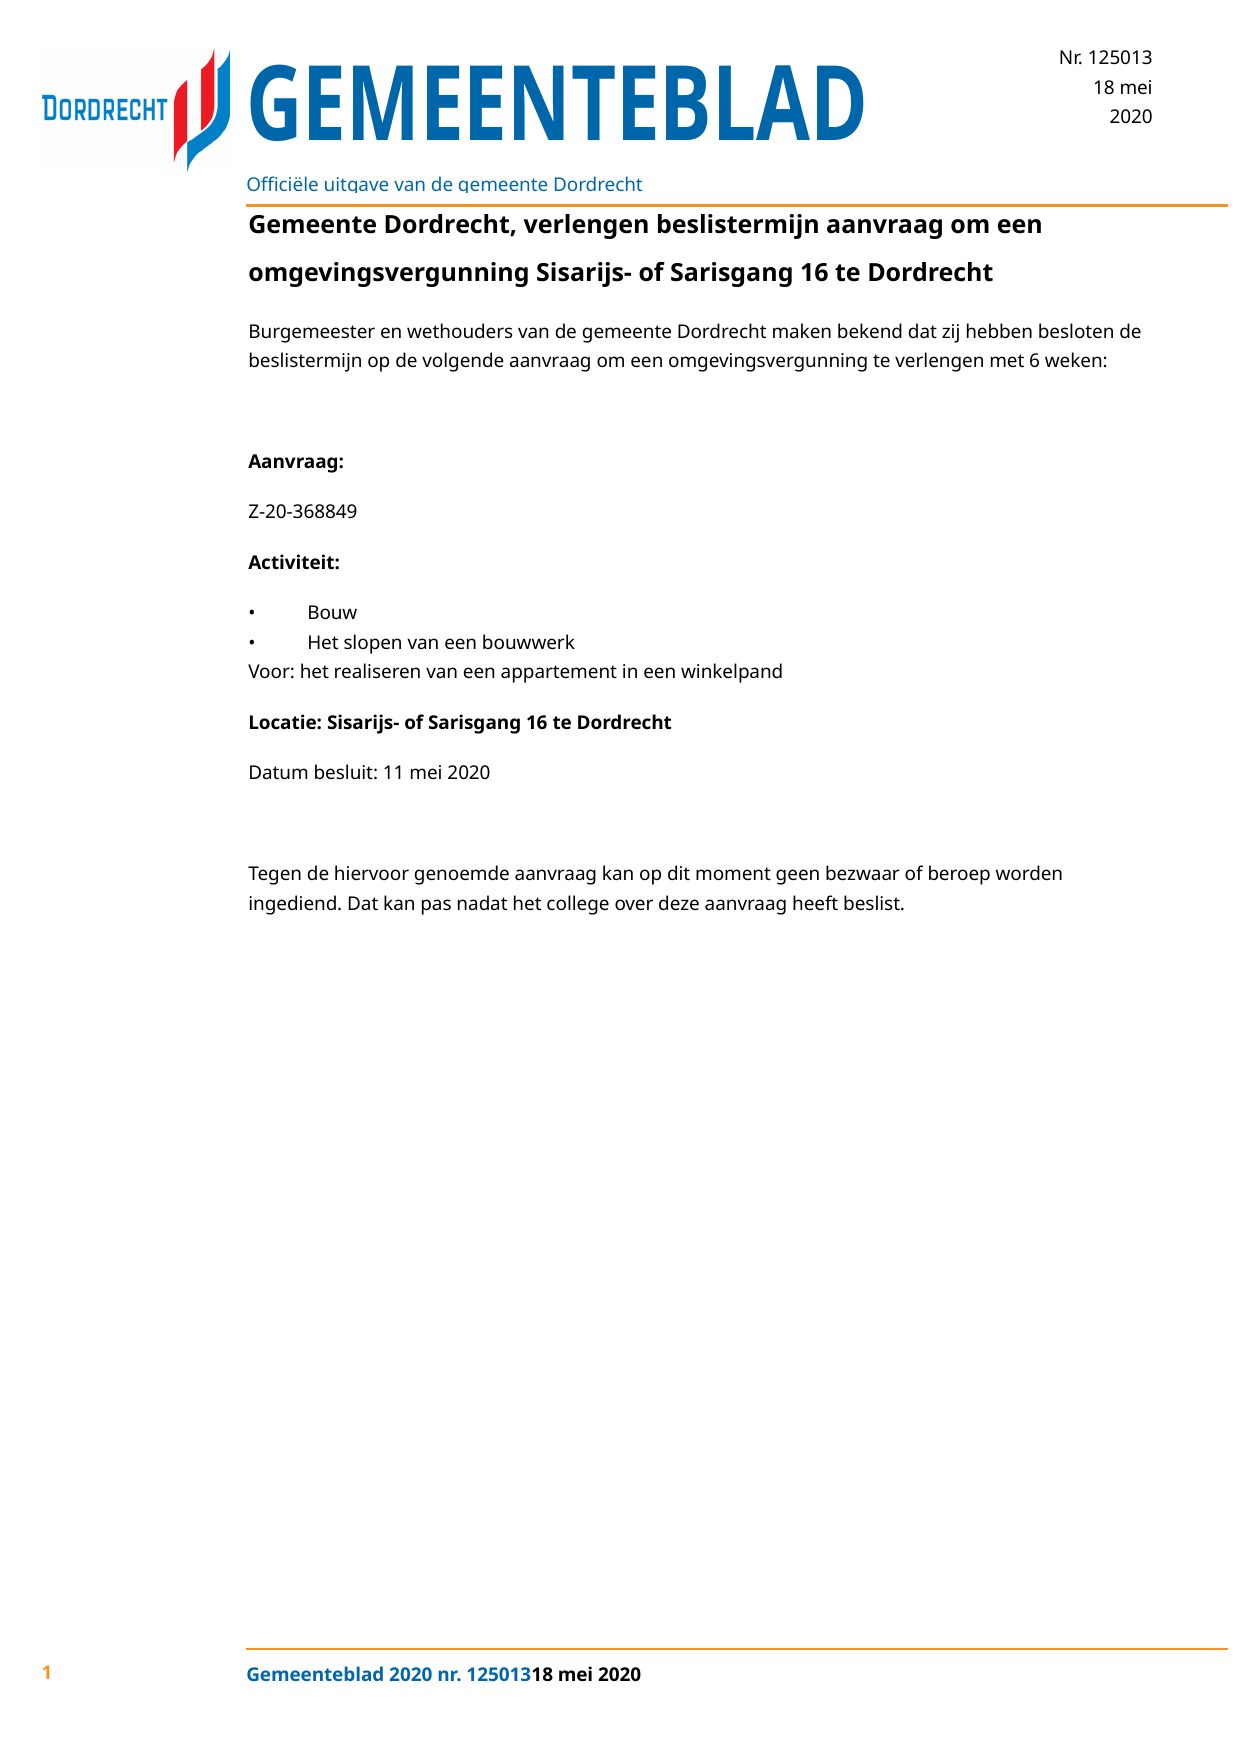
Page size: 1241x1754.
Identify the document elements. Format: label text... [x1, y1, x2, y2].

text Activiteit: [248, 549, 1152, 575]
list Bouw [248, 599, 1152, 625]
text Voor: het realiseren van een appartement in een winkelpand [248, 659, 1152, 684]
text Tegen de hiervoor genoemde aanvraag kan op dit moment geen bezwaar of beroep worden ingediend. Dat kan pas nadat het college over deze aanvraag heeft beslist. [248, 860, 1152, 916]
picture [41, 47, 231, 172]
text Z-20-368849 [248, 499, 1152, 524]
list Het slopen van een bouwwerk [248, 629, 1152, 655]
text Burgemeester en wethouders van de gemeente Dordrecht maken bekend dat zij hebben besloten de beslistermijn op de volgende aanvraag om een omgevingsvergunning te verlengen met 6 weken: [248, 318, 1152, 373]
text Gemeente Dordrecht, verlengen beslistermijn aanvraag om een omgevingsvergunning Sisarijs- of Sarisgang 16 te Dordrecht [248, 207, 1152, 288]
text Datum besluit: 11 mei 2020 [248, 759, 1152, 785]
text Locatie: Sisarijs- of Sarisgang 16 te Dordrecht [248, 709, 1152, 735]
text Aanvraag: [248, 448, 1152, 474]
